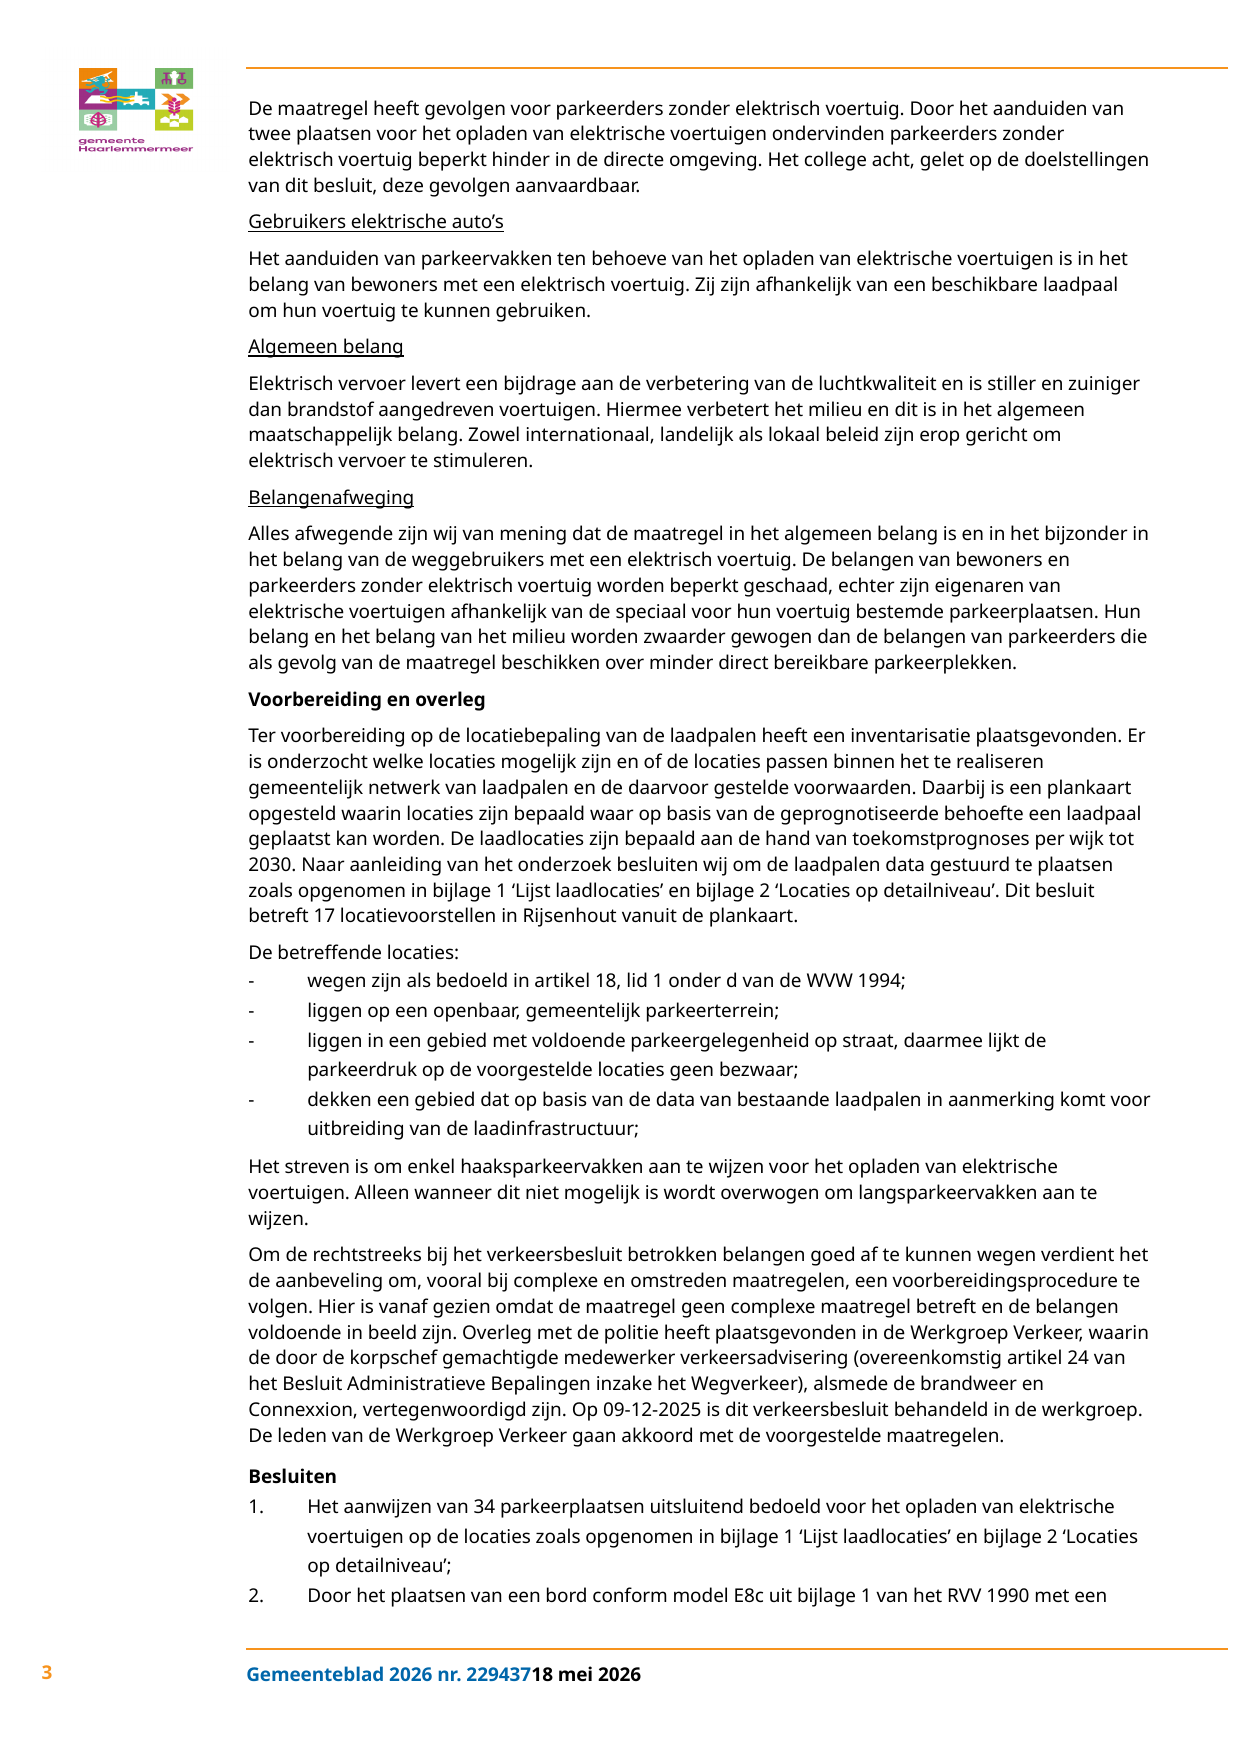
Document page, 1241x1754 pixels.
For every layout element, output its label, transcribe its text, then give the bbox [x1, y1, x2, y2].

list dekken een gebied dat op basis van de data van bestaande laadpalen in aanmerking komt voor uitbreiding van de laadinfrastructuur; [248, 1086, 1152, 1141]
list liggen op een openbaar, gemeentelijk parkeerterrein; [248, 997, 1152, 1023]
picture [41, 47, 231, 172]
text Besluiten [248, 1464, 1152, 1489]
text Voorbereiding en overleg [248, 686, 1152, 712]
list Door het plaatsen van een bord conform model E8c uit bijlage 1 van het RVV 1990 met een [248, 1582, 1152, 1608]
list Het aanwijzen van 34 parkeerplaatsen uitsluitend bedoeld voor het opladen van elektrische voertuigen op de locaties zoals opgenomen in bijlage 1 ‘Lijst laadlocaties’ en bijlage 2 ‘Locaties op detailniveau’; [248, 1493, 1152, 1578]
text Gebruikers elektrische auto’s [248, 209, 1152, 234]
text Alles afwegende zijn wij van mening dat de maatregel in het algemeen belang is en in het bijzonder in het belang van de weggebruikers met een elektrisch voertuig. De belangen van bewoners en parkeerders zonder elektrisch voertuig worden beperkt geschaad, echter zijn eigenaren van elektrische voertuigen afhankelijk van de speciaal voor hun voertuig bestemde parkeerplaatsen. Hun belang en het belang van het milieu worden zwaarder gewogen dan de belangen van parkeerders die als gevolg van de maatregel beschikken over minder direct bereikbare parkeerplekken. [248, 521, 1152, 675]
text De maatregel heeft gevolgen voor parkeerders zonder elektrisch voertuig. Door het aanduiden van twee plaatsen voor het opladen van elektrische voertuigen ondervinden parkeerders zonder elektrisch voertuig beperkt hinder in de directe omgeving. Het college acht, gelet op de doelstellingen van dit besluit, deze gevolgen aanvaardbaar. [248, 95, 1152, 198]
list liggen in een gebied met voldoende parkeergelegenheid op straat, daarmee lijkt de parkeerdruk op de voorgestelde locaties geen bezwaar; [248, 1027, 1152, 1082]
text Elektrisch vervoer levert een bijdrage aan de verbetering van de luchtkwaliteit en is stiller en zuiniger dan brandstof aangedreven voertuigen. Hiermee verbetert het milieu en dit is in het algemeen maatschappelijk belang. Zowel internationaal, landelijk als lokaal beleid zijn erop gericht om elektrisch vervoer te stimuleren. [248, 370, 1152, 473]
text Algemeen belang [248, 333, 1152, 359]
text De betreffende locaties: [248, 939, 1152, 965]
text Om de rechtstreeks bij het verkeersbesluit betrokken belangen goed af te kunnen wegen verdient het de aanbeveling om, vooral bij complexe en omstreden maatregelen, een voorbereidingsprocedure te volgen. Hier is vanaf gezien omdat de maatregel geen complexe maatregel betreft en de belangen voldoende in beeld zijn. Overleg met de politie heeft plaatsgevonden in de Werkgroep Verkeer, waarin de door de korpschef gemachtigde medewerker verkeersadvisering (overeenkomstig artikel 24 van het Besluit Administratieve Bepalingen inzake het Wegverkeer), alsmede de brandweer en Connexxion, vertegenwoordigd zijn. Op 09-12-2025 is dit verkeersbesluit behandeld in de werkgroep. De leden van de Werkgroep Verkeer gaan akkoord met de voorgestelde maatregelen. [248, 1242, 1152, 1447]
text Belangenafweging [248, 484, 1152, 510]
text Ter voorbereiding op de locatiebepaling van de laadpalen heeft een inventarisatie plaatsgevonden. Er is onderzocht welke locaties mogelijk zijn en of de locaties passen binnen het te realiseren gemeentelijk netwerk van laadpalen en de daarvoor gestelde voorwaarden. Daarbij is een plankaart opgesteld waarin locaties zijn bepaald waar op basis van de geprognotiseerde behoefte een laadpaal geplaatst kan worden. De laadlocaties zijn bepaald aan de hand van toekomstprognoses per wijk tot 2030. Naar aanleiding van het onderzoek besluiten wij om de laadpalen data gestuurd te plaatsen zoals opgenomen in bijlage 1 ‘Lijst laadlocaties’ en bijlage 2 ‘Locaties op detailniveau’. Dit besluit betreft 17 locatievoorstellen in Rijsenhout vanuit de plankaart. [248, 723, 1152, 928]
list wegen zijn als bedoeld in artikel 18, lid 1 onder d van de WVW 1994; [248, 968, 1152, 993]
text Het streven is om enkel haaksparkeervakken aan te wijzen voor het opladen van elektrische voertuigen. Alleen wanneer dit niet mogelijk is wordt overwogen om langsparkeervakken aan te wijzen. [248, 1153, 1152, 1231]
text Het aanduiden van parkeervakken ten behoeve van het opladen van elektrische voertuigen is in het belang van bewoners met een elektrisch voertuig. Zij zijn afhankelijk van een beschikbare laadpaal om hun voertuig te kunnen gebruiken. [248, 245, 1152, 322]
